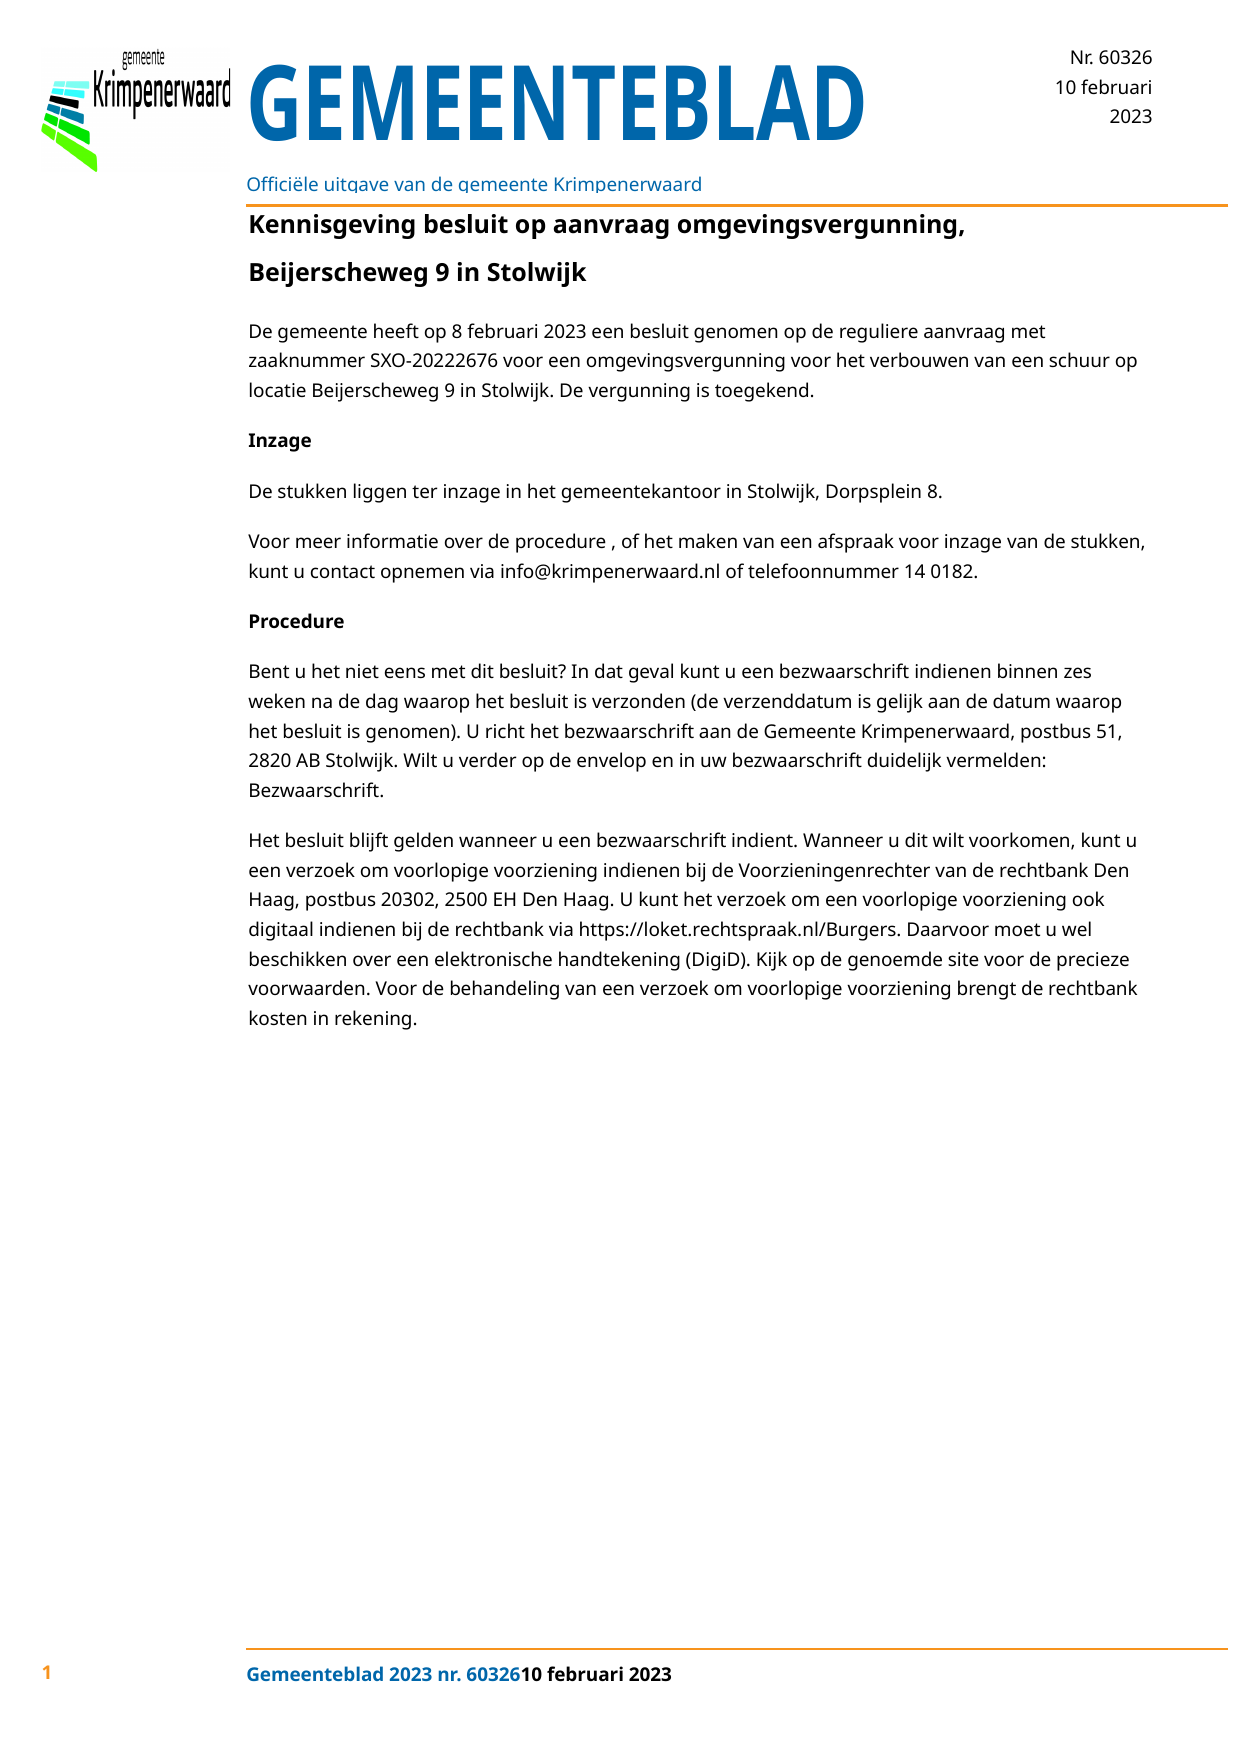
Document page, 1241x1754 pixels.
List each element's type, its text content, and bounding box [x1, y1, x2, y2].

text De gemeente heeft op 8 februari 2023 een besluit genomen op de reguliere aanvraag met zaaknummer SXO-20222676 voor een omgevingsvergunning voor het verbouwen van een schuur op locatie Beijerscheweg 9 in Stolwijk. De vergunning is toegekend. [248, 318, 1152, 403]
text Kennisgeving besluit op aanvraag omgevingsvergunning, Beijerscheweg 9 in Stolwijk [248, 207, 1152, 288]
picture [41, 47, 231, 172]
text De stukken liggen ter inzage in het gemeentekantoor in Stolwijk, Dorpsplein 8. [248, 478, 1152, 504]
text Inzage [248, 427, 1152, 453]
text Bent u het niet eens met dit besluit? In dat geval kunt u een bezwaarschrift indienen binnen zes weken na de dag waarop het besluit is verzonden (de verzenddatum is gelijk aan de datum waarop het besluit is genomen). U richt het bezwaarschrift aan de Gemeente Krimpenerwaard, postbus 51, 2820 AB Stolwijk. Wilt u verder op de envelop en in uw bezwaarschrift duidelijk vermelden: Bezwaarschrift. [248, 659, 1152, 803]
text Procedure [248, 608, 1152, 634]
text Het besluit blijft gelden wanneer u een bezwaarschrift indient. Wanneer u dit wilt voorkomen, kunt u een verzoek om voorlopige voorziening indienen bij de Voorzieningenrechter van de rechtbank Den Haag, postbus 20302, 2500 EH Den Haag. U kunt het verzoek om een voorlopige voorziening ook digitaal indienen bij de rechtbank via https://loket.rechtspraak.nl/Burgers. Daarvoor moet u wel beschikken over een elektronische handtekening (DigiD). Kijk op de genoemde site voor de precieze voorwaarden. Voor de behandeling van een verzoek om voorlopige voorziening brengt de rechtbank kosten in rekening. [248, 827, 1152, 1031]
text Voor meer informatie over de procedure , of het maken van een afspraak voor inzage van de stukken, kunt u contact opnemen via info@krimpenerwaard.nl of telefoonnummer 14 0182. [248, 528, 1152, 584]
